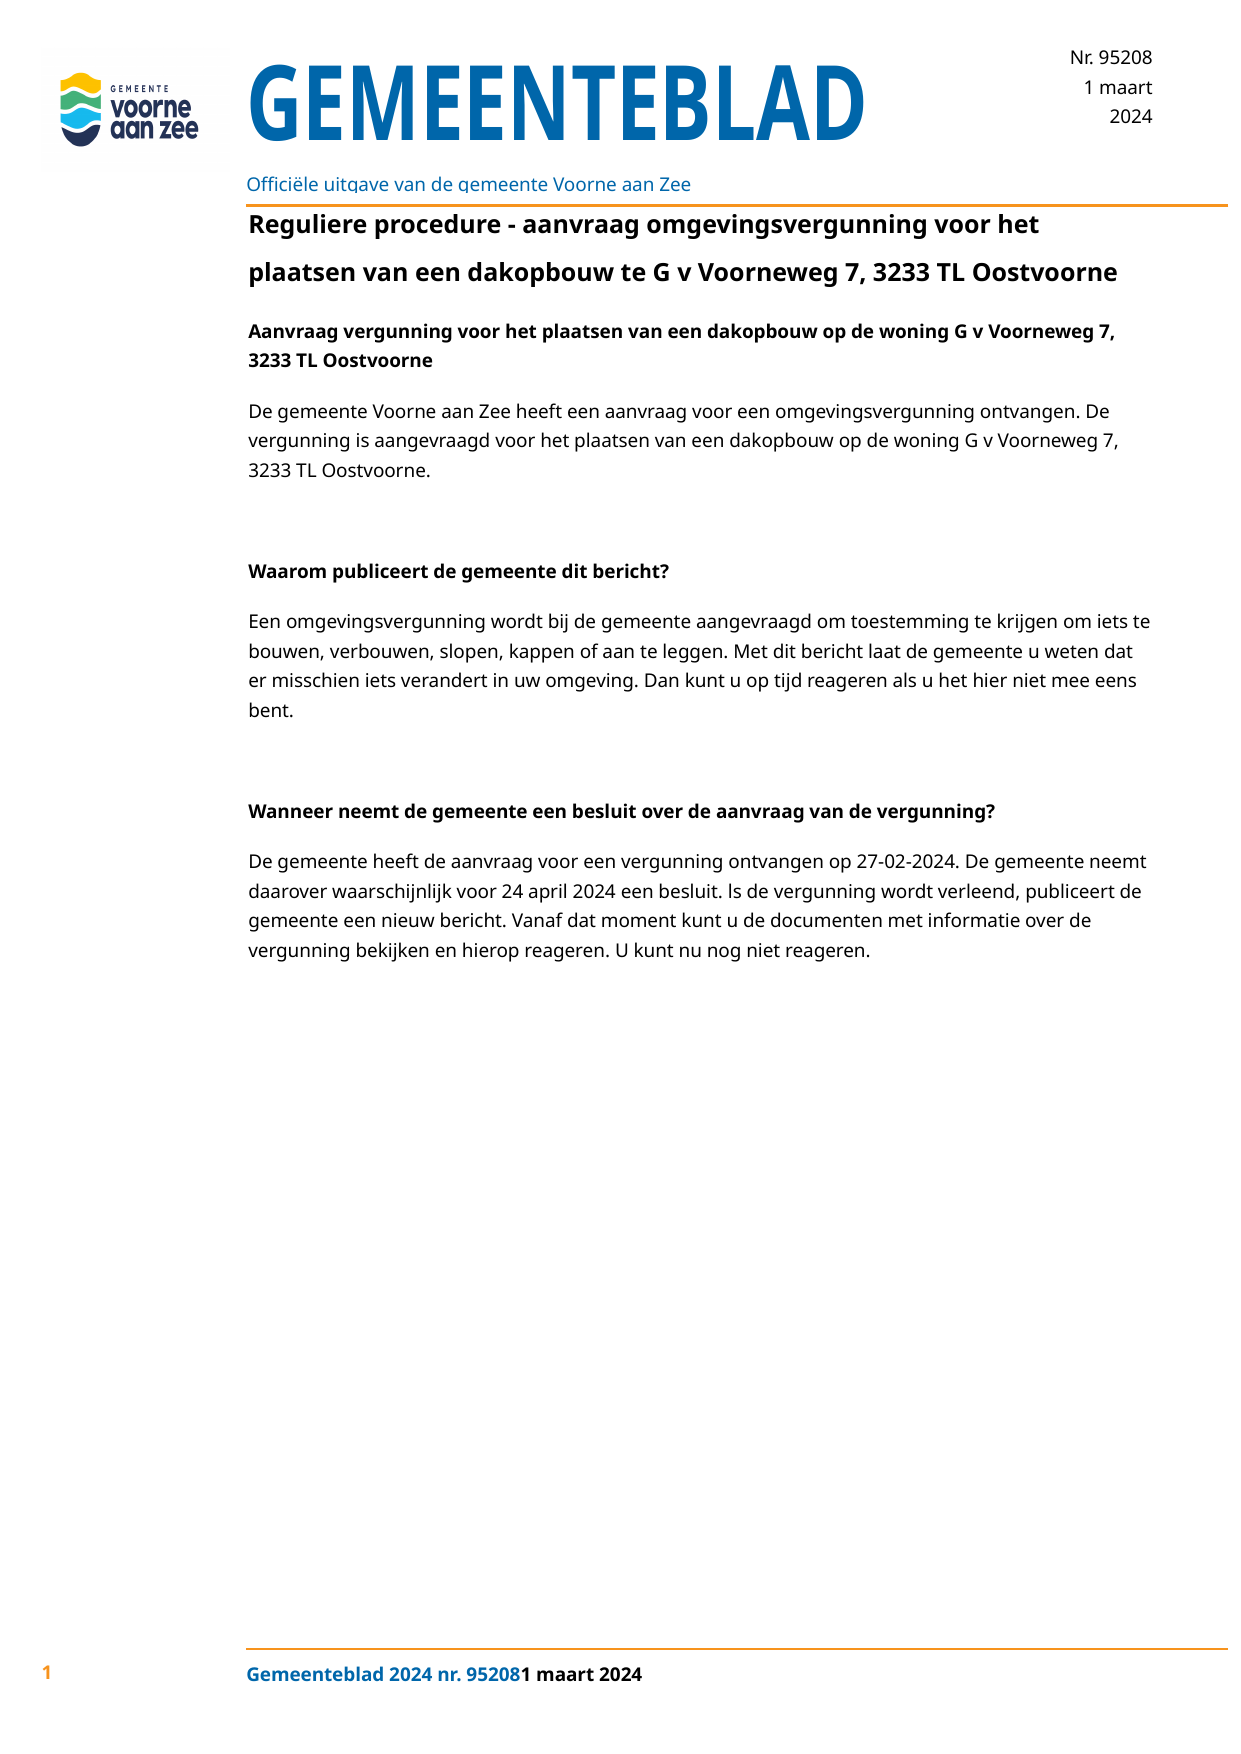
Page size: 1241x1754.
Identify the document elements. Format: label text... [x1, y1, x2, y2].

text Waarom publiceert de gemeente dit bericht? [248, 558, 1152, 584]
text De gemeente heeft de aanvraag voor een vergunning ontvangen op 27-02-2024. De gemeente neemt daarover waarschijnlijk voor 24 april 2024 een besluit. ls de vergunning wordt verleend, publiceert de gemeente een nieuw bericht. Vanaf dat moment kunt u de documenten met informatie over de vergunning bekijken en hierop reageren. U kunt nu nog niet reageren. [248, 848, 1152, 963]
picture [41, 47, 231, 172]
text Reguliere procedure - aanvraag omgevingsvergunning voor het plaatsen van een dakopbouw te G v Voorneweg 7, 3233 TL Oostvoorne [248, 207, 1152, 288]
text Aanvraag vergunning voor het plaatsen van een dakopbouw op de woning G v Voorneweg 7, 3233 TL Oostvoorne [248, 318, 1152, 373]
text Wanneer neemt de gemeente een besluit over de aanvraag van de vergunning? [248, 798, 1152, 824]
text De gemeente Voorne aan Zee heeft een aanvraag voor een omgevingsvergunning ontvangen. De vergunning is aangevraagd voor het plaatsen van een dakopbouw op de woning G v Voorneweg 7, 3233 TL Oostvoorne. [248, 398, 1152, 483]
text Een omgevingsvergunning wordt bij de gemeente aangevraagd om toestemming te krijgen om iets te bouwen, verbouwen, slopen, kappen of aan te leggen. Met dit bericht laat de gemeente u weten dat er misschien iets verandert in uw omgeving. Dan kunt u op tijd reageren als u het hier niet mee eens bent. [248, 608, 1152, 723]
